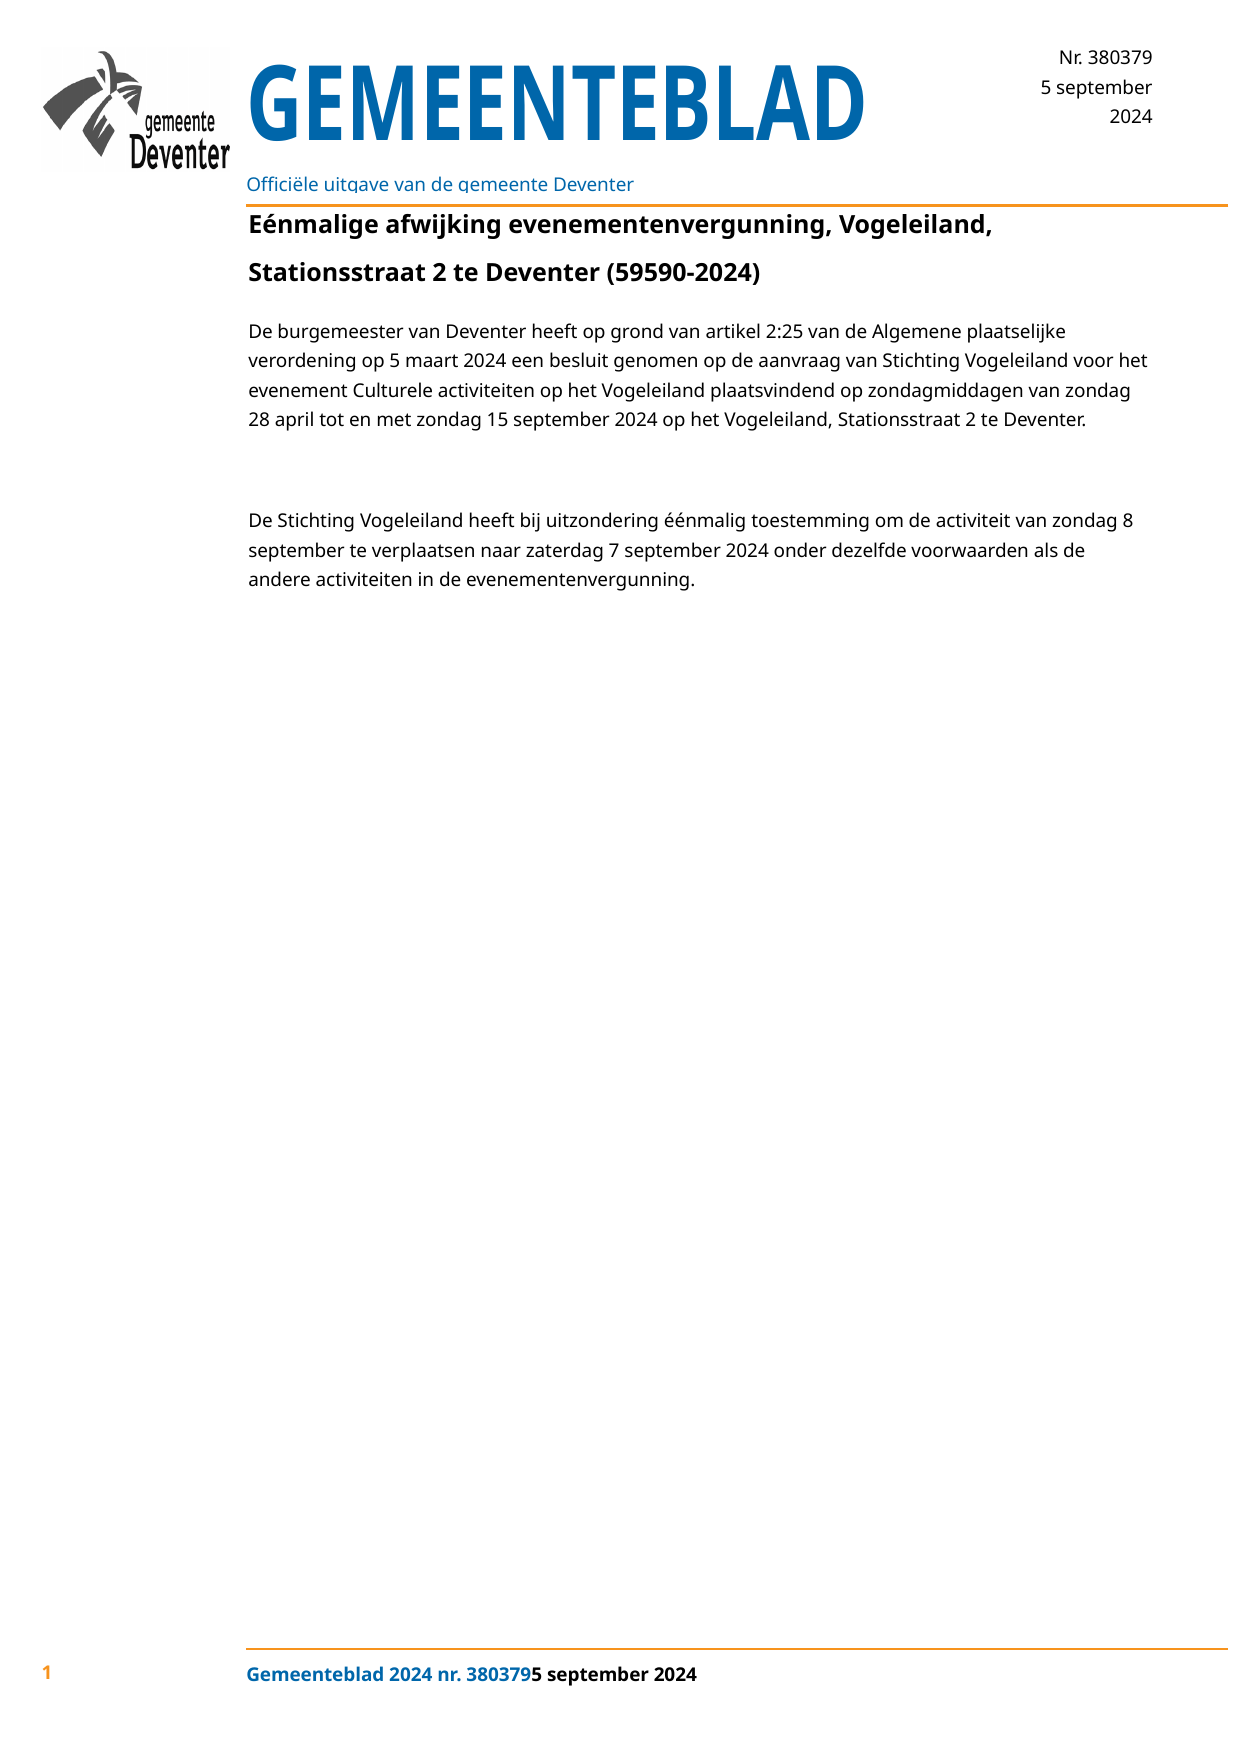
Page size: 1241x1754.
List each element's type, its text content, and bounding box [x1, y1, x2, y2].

text De Stichting Vogeleiland heeft bij uitzondering éénmalig toestemming om de activiteit van zondag 8 september te verplaatsen naar zaterdag 7 september 2024 onder dezelfde voorwaarden als de andere activiteiten in de evenementenvergunning. [248, 507, 1152, 592]
text Eénmalige afwijking evenementenvergunning, Vogeleiland, Stationsstraat 2 te Deventer (59590-2024) [248, 207, 1152, 288]
text De burgemeester van Deventer heeft op grond van artikel 2:25 van de Algemene plaatselijke verordening op 5 maart 2024 een besluit genomen op de aanvraag van Stichting Vogeleiland voor het evenement Culturele activiteiten op het Vogeleiland plaatsvindend op zondagmiddagen van zondag 28 april tot en met zondag 15 september 2024 op het Vogeleiland, Stationsstraat 2 te Deventer. [248, 318, 1152, 432]
picture [41, 47, 231, 172]
